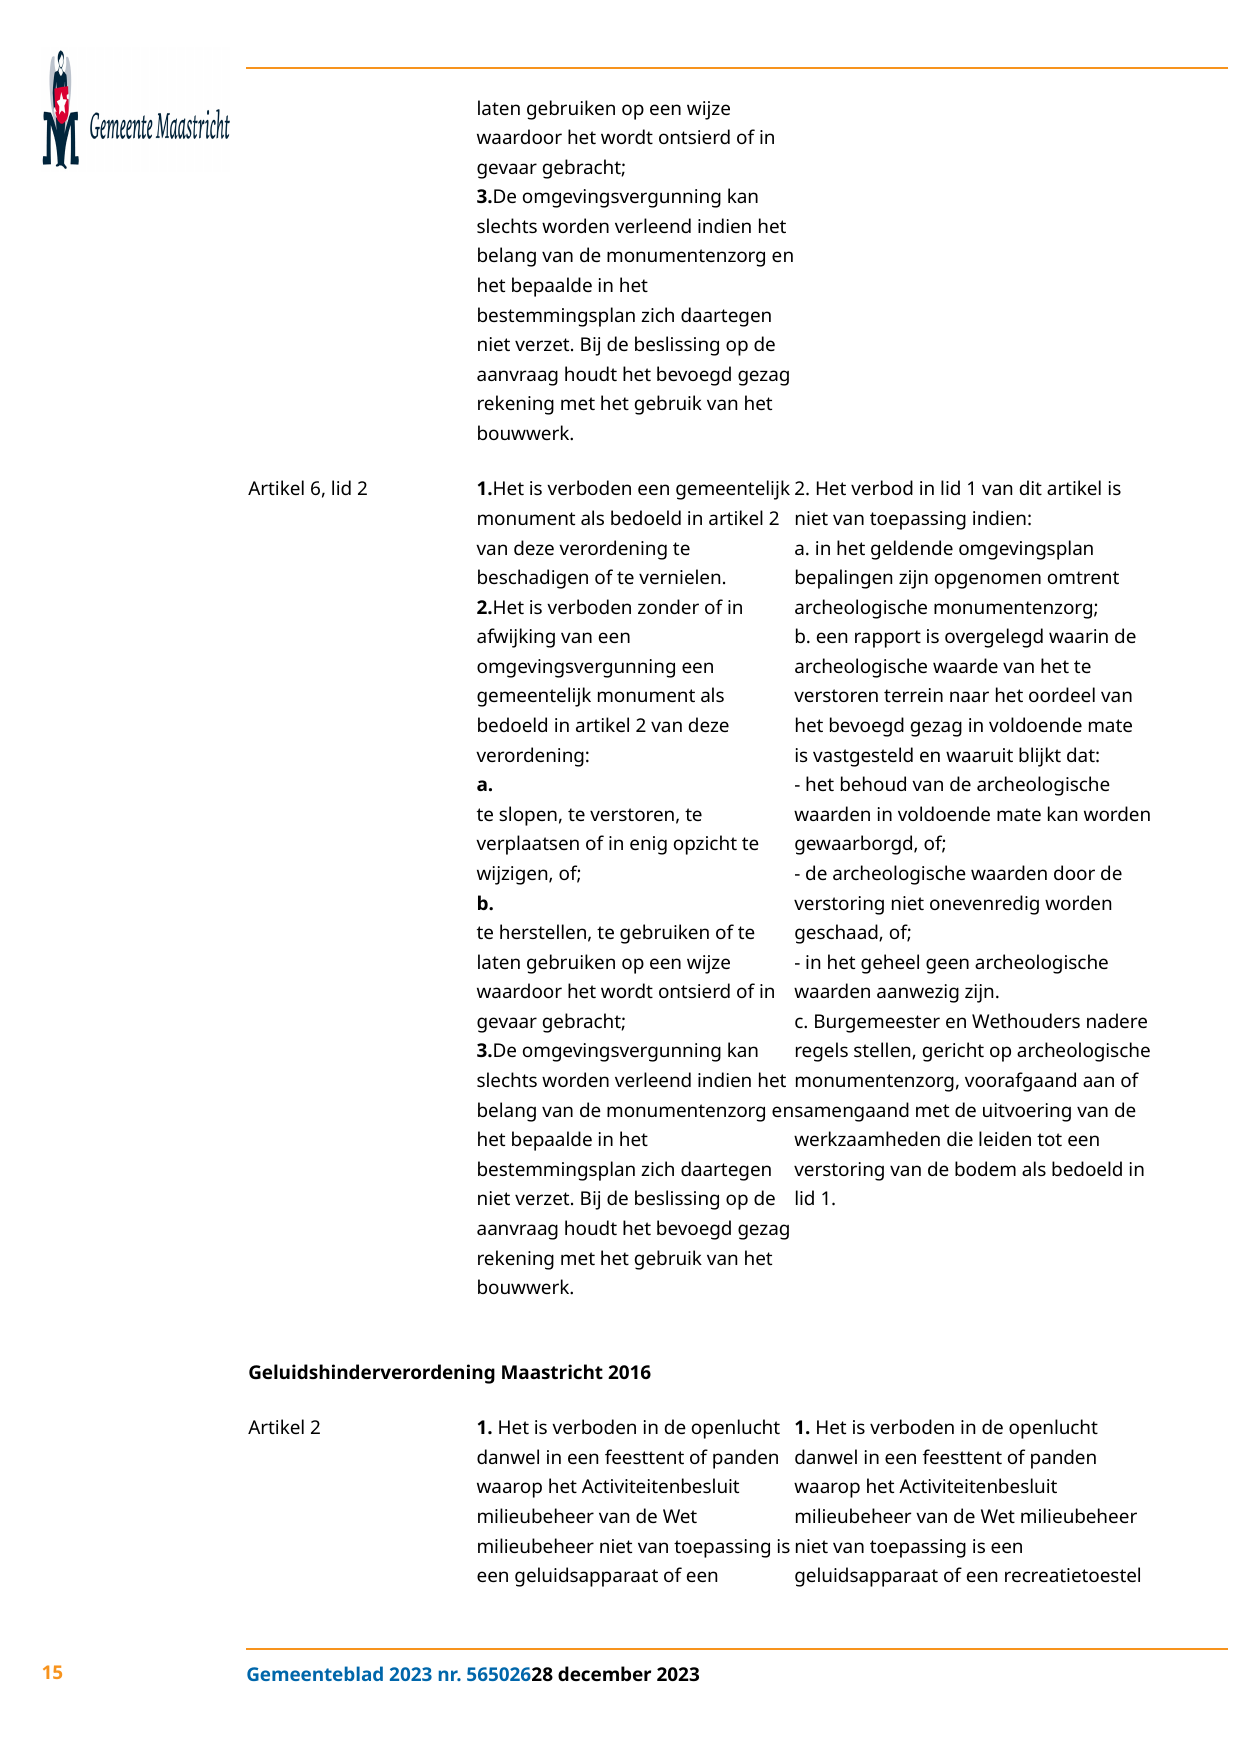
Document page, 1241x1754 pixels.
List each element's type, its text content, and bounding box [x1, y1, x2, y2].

table_cell Artikel 6, lid 2 [248, 476, 476, 1329]
picture [41, 47, 231, 172]
table_cell Geluidshinderverordening Maastricht 2016 [248, 1330, 1152, 1414]
table_cell 2. Het verbod in lid 1 van dit artikel is niet van toepassing indien: a. in het geldende omgevingsplan bepalingen zijn opgenomen omtrent archeologische monumentenzorg; b. een rapport is overgelegd waarin de archeologische waarde van het te verstoren terrein naar het oordeel van het bevoegd gezag in voldoende mate is vastgesteld en waaruit blijkt dat: - het behoud van de archeologische waarden in voldoende mate kan worden gewaarborgd, of; - de archeologische waarden door de verstoring niet onevenredig worden geschaad, of; - in het geheel geen archeologische waarden aanwezig zijn. c. Burgemeester en Wethouders nadere regels stellen, gericht op archeologische monumentenzorg, voorafgaand aan of samengaand met de uitvoering van de werkzaamheden die leiden tot een verstoring van de bodem als bedoeld in lid 1. [794, 476, 1152, 1329]
table_cell [248, 95, 476, 476]
table_cell 1. Het is verboden in de openlucht danwel in een feesttent of panden waarop het Activiteitenbesluit milieubeheer van de Wet milieubeheer niet van toepassing is een geluidsapparaat of een recreatietoestel [794, 1415, 1152, 1588]
table_cell 1.Het is verboden een gemeentelijk monument als bedoeld in artikel 2 van deze verordening te beschadigen of te vernielen. 2.Het is verboden zonder of in afwijking van een omgevingsvergunning een gemeentelijk monument als bedoeld in artikel 2 van deze verordening: a. te slopen, te verstoren, te verplaatsen of in enig opzicht te wijzigen, of; b. te herstellen, te gebruiken of te laten gebruiken op een wijze waardoor het wordt ontsierd of in gevaar gebracht; 3.De omgevingsvergunning kan slechts worden verleend indien het belang van de monumentenzorg en het bepaalde in het bestemmingsplan zich daartegen niet verzet. Bij de beslissing op de aanvraag houdt het bevoegd gezag rekening met het gebruik van het bouwwerk. [476, 476, 794, 1329]
table_cell 1. Het is verboden in de openlucht danwel in een feesttent of panden waarop het Activiteitenbesluit milieubeheer van de Wet milieubeheer niet van toepassing is een geluidsapparaat of een [476, 1415, 794, 1588]
table_cell laten gebruiken op een wijze waardoor het wordt ontsierd of in gevaar gebracht; 3.De omgevingsvergunning kan slechts worden verleend indien het belang van de monumentenzorg en het bepaalde in het bestemmingsplan zich daartegen niet verzet. Bij de beslissing op de aanvraag houdt het bevoegd gezag rekening met het gebruik van het bouwwerk. [476, 95, 794, 476]
table_cell Artikel 2 [248, 1415, 476, 1588]
table_cell [794, 95, 1152, 476]
